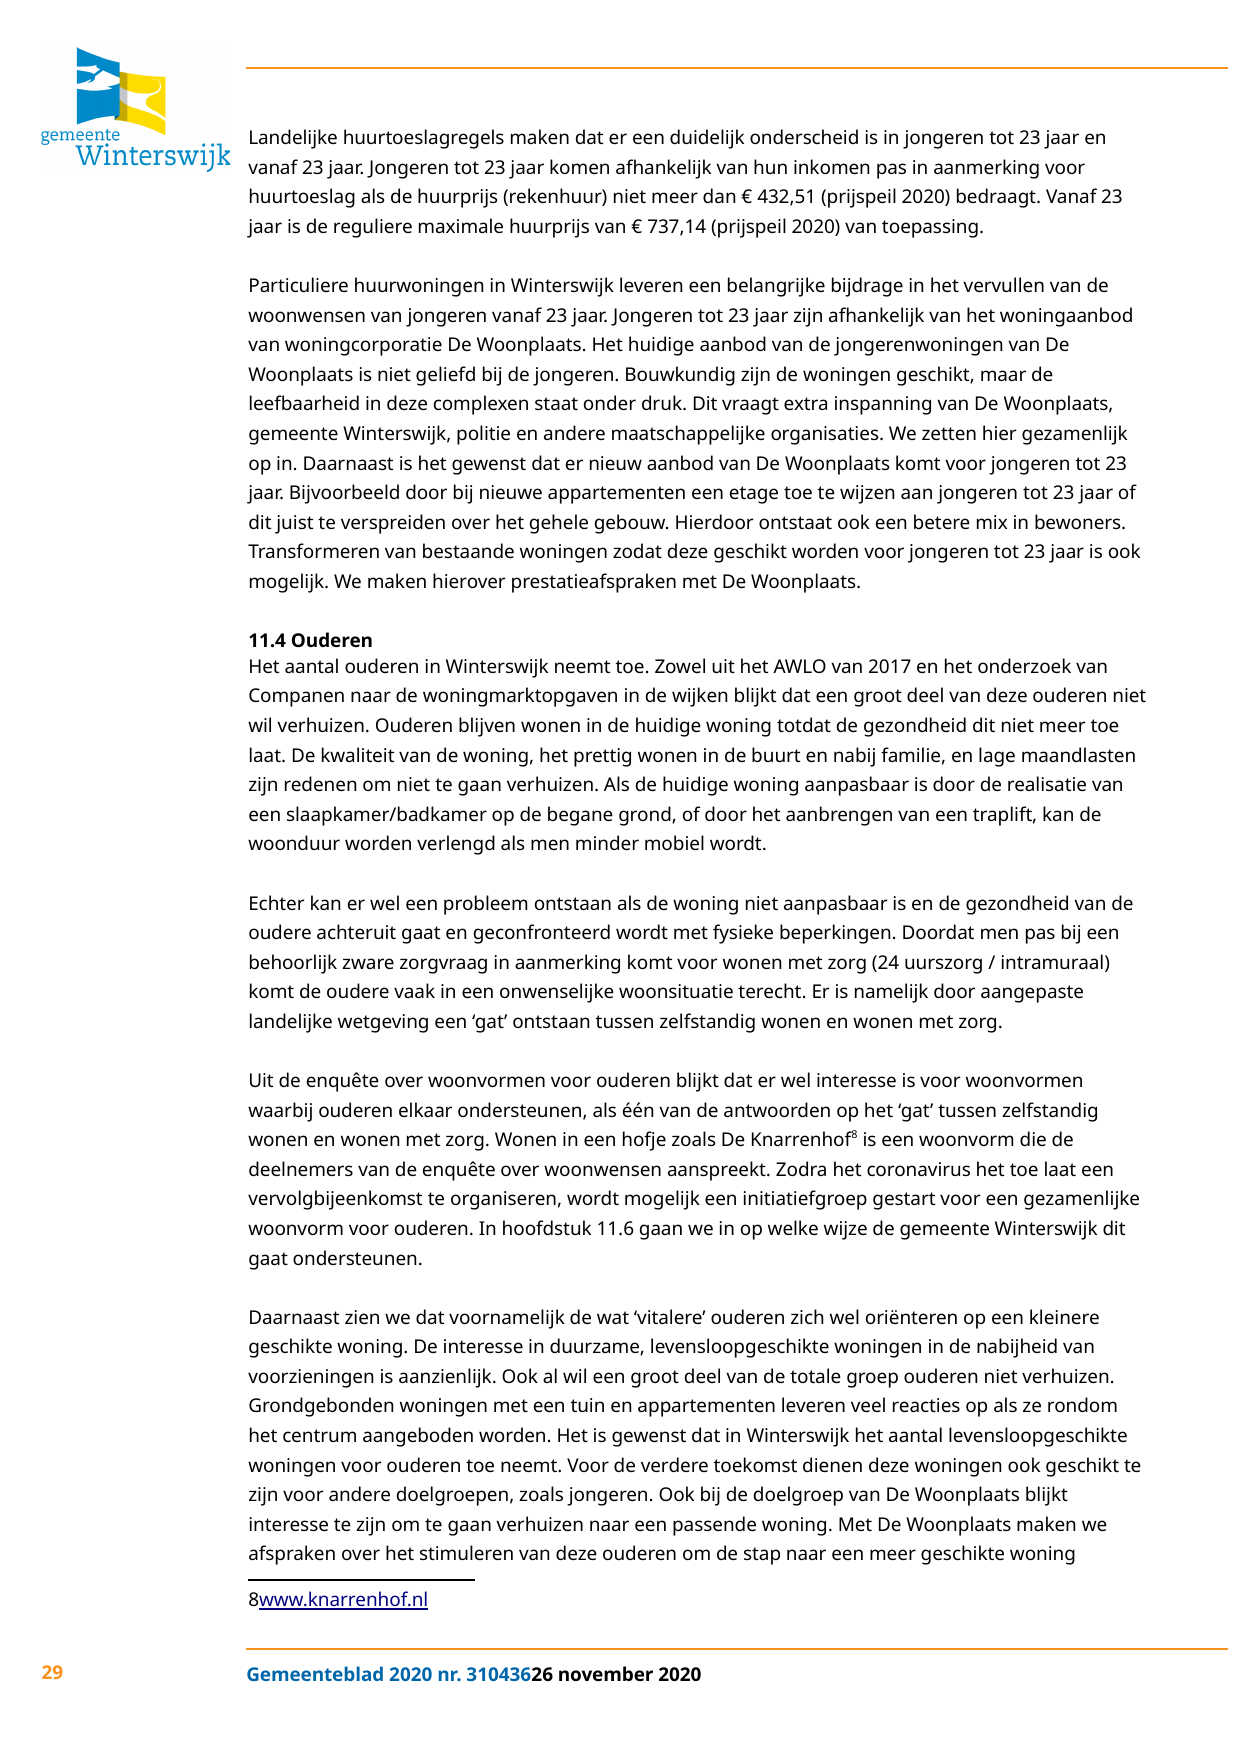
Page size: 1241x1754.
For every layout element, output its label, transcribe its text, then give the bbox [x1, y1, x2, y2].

text Particuliere huurwoningen in Winterswijk leveren een belangrijke bijdrage in het vervullen van de woonwensen van jongeren vanaf 23 jaar. Jongeren tot 23 jaar zijn afhankelijk van het woningaanbod van woningcorporatie De Woonplaats. Het huidige aanbod van de jongerenwoningen van De Woonplaats is niet geliefd bij de jongeren. Bouwkundig zijn de woningen geschikt, maar de leefbaarheid in deze complexen staat onder druk. Dit vraagt extra inspanning van De Woonplaats, gemeente Winterswijk, politie en andere maatschappelijke organisaties. We zetten hier gezamenlijk op in. Daarnaast is het gewenst dat er nieuw aanbod van De Woonplaats komt voor jongeren tot 23 jaar. Bijvoorbeeld door bij nieuwe appartementen een etage toe te wijzen aan jongeren tot 23 jaar of dit juist te verspreiden over het gehele gebouw. Hierdoor ontstaat ook een betere mix in bewoners. Transformeren van bestaande woningen zodat deze geschikt worden voor jongeren tot 23 jaar is ook mogelijk. We maken hierover prestatieafspraken met De Woonplaats. [248, 272, 1152, 594]
text Daarnaast zien we dat voornamelijk de wat ‘vitalere’ ouderen zich wel oriënteren op een kleinere geschikte woning. De interesse in duurzame, levensloopgeschikte woningen in de nabijheid van voorzieningen is aanzienlijk. Ook al wil een groot deel van de totale groep ouderen niet verhuizen. Grondgebonden woningen met een tuin en appartementen leveren veel reacties op als ze rondom het centrum aangeboden worden. Het is gewenst dat in Winterswijk het aantal levensloopgeschikte woningen voor ouderen toe neemt. Voor de verdere toekomst dienen deze woningen ook geschikt te zijn voor andere doelgroepen, zoals jongeren. Ook bij de doelgroep van De Woonplaats blijkt interesse te zijn om te gaan verhuizen naar een passende woning. Met De Woonplaats maken we afspraken over het stimuleren van deze ouderen om de stap naar een meer geschikte woning [248, 1304, 1152, 1566]
text Uit de enquête over woonvormen voor ouderen blijkt dat er wel interesse is voor woonvormen waarbij ouderen elkaar ondersteunen, als één van de antwoorden op het ‘gat’ tussen zelfstandig wonen en wonen met zorg. Wonen in een hofje zoals De Knarrenhof is een woonvorm die de deelnemers van de enquête over woonwensen aanspreekt. Zodra het coronavirus het toe laat een vervolgbijeenkomst te organiseren, wordt mogelijk een initiatiefgroep gestart voor een gezamenlijke woonvorm voor ouderen. In hoofdstuk 11.6 gaan we in op welke wijze de gemeente Winterswijk dit gaat ondersteunen. [248, 1067, 1152, 1270]
text 11.4 Ouderen [248, 627, 1152, 653]
picture [225, 153, 231, 162]
text Landelijke huurtoeslagregels maken dat er een duidelijk onderscheid is in jongeren tot 23 jaar en vanaf 23 jaar. Jongeren tot 23 jaar komen afhankelijk van hun inkomen pas in aanmerking voor huurtoeslag als de huurprijs (rekenhuur) niet meer dan € 432,51 (prijspeil 2020) bedraagt. Vanaf 23 jaar is de reguliere maximale huurprijs van € 737,14 (prijspeil 2020) van toepassing. [248, 124, 1152, 239]
text Het aantal ouderen in Winterswijk neemt toe. Zowel uit het AWLO van 2017 en het onderzoek van Companen naar de woningmarktopgaven in de wijken blijkt dat een groot deel van deze ouderen niet wil verhuizen. Ouderen blijven wonen in de huidige woning totdat de gezondheid dit niet meer toe laat. De kwaliteit van de woning, het prettig wonen in de buurt en nabij familie, en lage maandlasten zijn redenen om niet te gaan verhuizen. Als de huidige woning aanpasbaar is door de realisatie van een slaapkamer/badkamer op de begane grond, of door het aanbrengen van een traplift, kan de woonduur worden verlengd als men minder mobiel wordt. [248, 653, 1152, 856]
text www.knarrenhof.nl [248, 1586, 1152, 1612]
text Echter kan er wel een probleem ontstaan als de woning niet aanpasbaar is en de gezondheid van de oudere achteruit gaat en geconfronteerd wordt met fysieke beperkingen. Doordat men pas bij een behoorlijk zware zorgvraag in aanmerking komt voor wonen met zorg (24 uurszorg / intramuraal) komt de oudere vaak in een onwenselijke woonsituatie terecht. Er is namelijk door aangepaste landelijke wetgeving een ‘gat’ ontstaan tussen zelfstandig wonen en wonen met zorg. [248, 890, 1152, 1034]
picture [41, 47, 231, 172]
